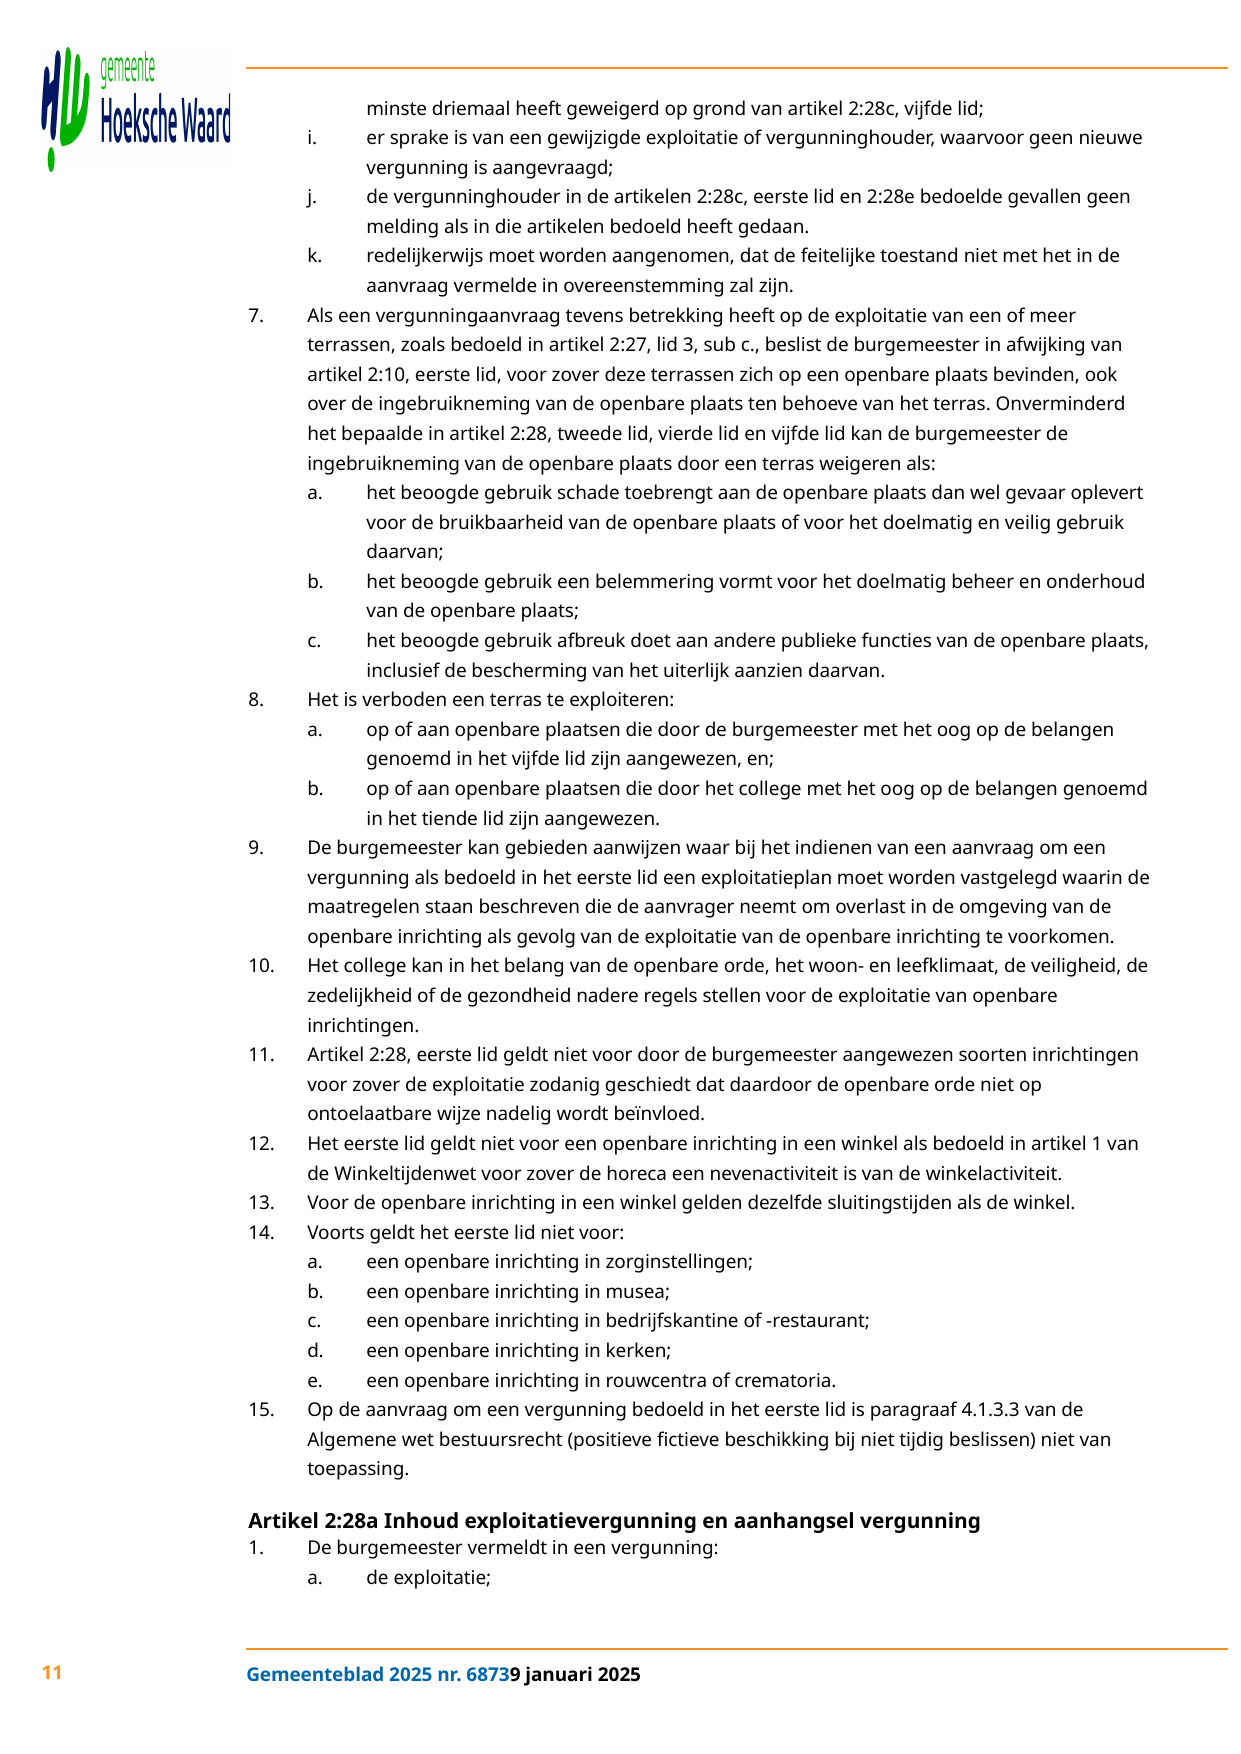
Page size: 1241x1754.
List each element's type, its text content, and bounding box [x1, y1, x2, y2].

list Voorts geldt het eerste lid niet voor: [248, 1219, 1152, 1245]
list op of aan openbare plaatsen die door het college met het oog op de belangen genoemd in het tiende lid zijn aangewezen. [307, 775, 1152, 831]
list een openbare inrichting in rouwcentra of crematoria. [307, 1367, 1152, 1393]
list Voor de openbare inrichting in een winkel gelden dezelfde sluitingstijden als de winkel. [248, 1189, 1152, 1215]
list Het college kan in het belang van de openbare orde, het woon- en leefklimaat, de veiligheid, de zedelijkheid of de gezondheid nadere regels stellen voor de exploitatie van openbare inrichtingen. [248, 953, 1152, 1038]
list de exploitatie; [307, 1564, 1152, 1590]
list er sprake is van een gewijzigde exploitatie of vergunninghouder, waarvoor geen nieuwe vergunning is aangevraagd; [307, 124, 1152, 180]
list De burgemeester kan gebieden aanwijzen waar bij het indienen van een aanvraag om een vergunning als bedoeld in het eerste lid een exploitatieplan moet worden vastgelegd waarin de maatregelen staan beschreven die de aanvrager neemt om overlast in de omgeving van de openbare inrichting als gevolg van de exploitatie van de openbare inrichting te voorkomen. [248, 834, 1152, 949]
list De burgemeester vermeldt in een vergunning: [248, 1534, 1152, 1560]
list een openbare inrichting in musea; [307, 1278, 1152, 1304]
list het beoogde gebruik een belemmering vormt voor het doelmatig beheer en onderhoud van de openbare plaats; [307, 568, 1152, 623]
list het beoogde gebruik afbreuk doet aan andere publieke functies van de openbare plaats, inclusief de bescherming van het uiterlijk aanzien daarvan. [307, 627, 1152, 683]
list Artikel 2:28, eerste lid geldt niet voor door de burgemeester aangewezen soorten inrichtingen voor zover de exploitatie zodanig geschiedt dat daardoor de openbare orde niet op ontoelaatbare wijze nadelig wordt beïnvloed. [248, 1041, 1152, 1126]
list een openbare inrichting in zorginstellingen; [307, 1248, 1152, 1274]
list een openbare inrichting in kerken; [307, 1337, 1152, 1363]
list de vergunninghouder in de artikelen 2:28c, eerste lid en 2:28e bedoelde gevallen geen melding als in die artikelen bedoeld heeft gedaan. [307, 183, 1152, 239]
list het beoogde gebruik schade toebrengt aan de openbare plaats dan wel gevaar oplevert voor de bruikbaarheid van de openbare plaats of voor het doelmatig en veilig gebruik daarvan; [307, 479, 1152, 564]
list Het is verboden een terras te exploiteren: [248, 686, 1152, 712]
text Artikel 2:28a Inhoud exploitatievergunning en aanhangsel vergunning [248, 1506, 1152, 1534]
list Op de aanvraag om een vergunning bedoeld in het eerste lid is paragraaf 4.1.3.3 van de Algemene wet bestuursrecht (positieve fictieve beschikking bij niet tijdig beslissen) niet van toepassing. [248, 1396, 1152, 1481]
list Als een vergunningaanvraag tevens betrekking heeft op de exploitatie van een of meer terrassen, zoals bedoeld in artikel 2:27, lid 3, sub c., beslist de burgemeester in afwijking van artikel 2:10, eerste lid, voor zover deze terrassen zich op een openbare plaats bevinden, ook over de ingebruikneming van de openbare plaats ten behoeve van het terras. Onverminderd het bepaalde in artikel 2:28, tweede lid, vierde lid en vijfde lid kan de burgemeester de ingebruikneming van de openbare plaats door een terras weigeren als: [248, 302, 1152, 476]
picture [41, 47, 231, 172]
list Het eerste lid geldt niet voor een openbare inrichting in een winkel als bedoeld in artikel 1 van de Winkeltijdenwet voor zover de horeca een nevenactiviteit is van de winkelactiviteit. [248, 1130, 1152, 1186]
list redelijkerwijs moet worden aangenomen, dat de feitelijke toestand niet met het in de aanvraag vermelde in overeenstemming zal zijn. [307, 243, 1152, 298]
list een openbare inrichting in bedrijfskantine of -restaurant; [307, 1308, 1152, 1333]
list minste driemaal heeft geweigerd op grond van artikel 2:28c, vijfde lid; [307, 95, 1152, 121]
list op of aan openbare plaatsen die door de burgemeester met het oog op de belangen genoemd in het vijfde lid zijn aangewezen, en; [307, 716, 1152, 771]
